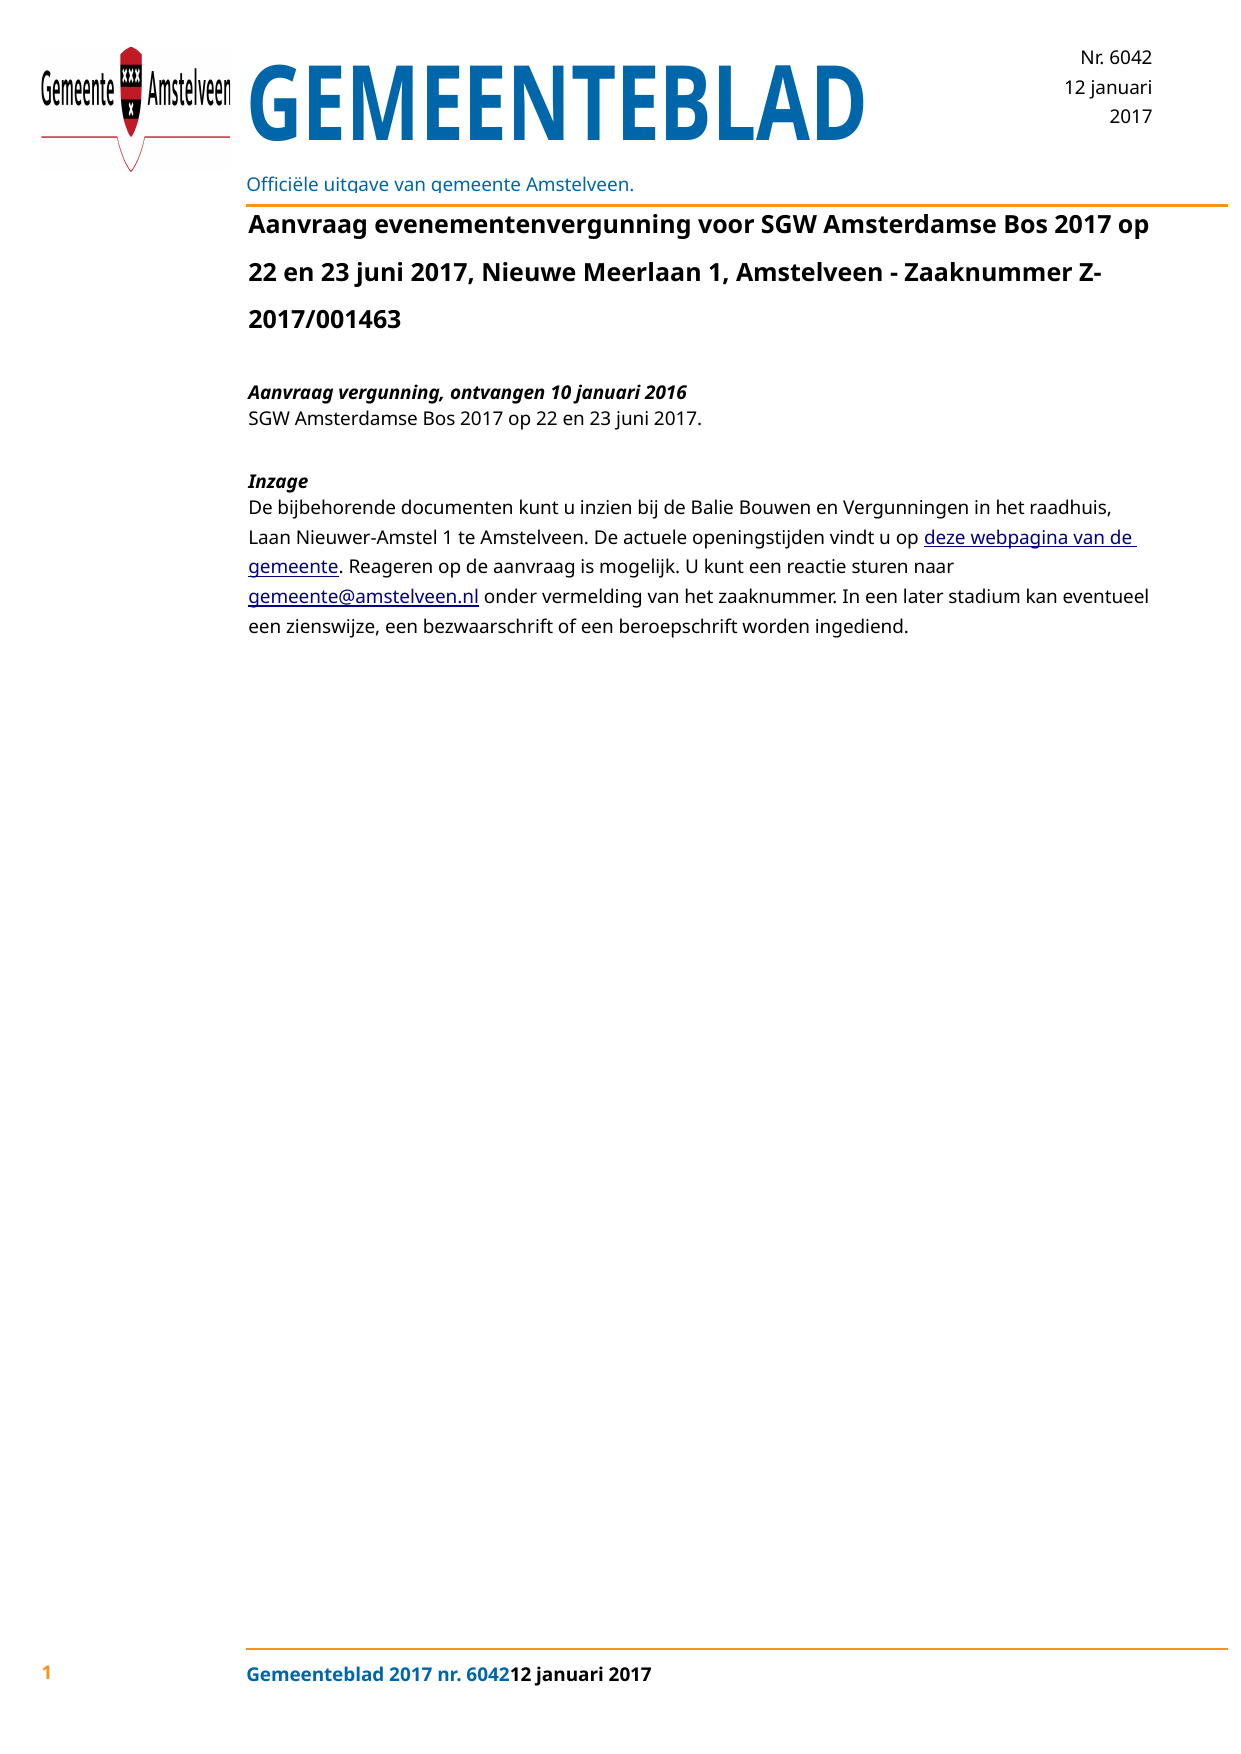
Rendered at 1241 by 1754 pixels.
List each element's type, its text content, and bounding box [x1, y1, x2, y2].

text Aanvraag evenementenvergunning voor SGW Amsterdamse Bos 2017 op 22 en 23 juni 2017, Nieuwe Meerlaan 1, Amstelveen - Zaaknummer Z-2017/001463 [248, 207, 1152, 336]
text Inzage [248, 469, 1152, 494]
text De bijbehorende documenten kunt u inzien bij de Balie Bouwen en Vergunningen in het raadhuis, Laan Nieuwer-Amstel 1 te Amstelveen. De actuele openingstijden vindt u op deze webpagina van de gemeente. Reageren op de aanvraag is mogelijk. U kunt een reactie sturen naar gemeente@amstelveen.nl onder vermelding van het zaaknummer. In een later stadium kan eventueel een zienswijze, een bezwaarschrift of een beroepschrift worden ingediend. [248, 494, 1152, 638]
picture [41, 47, 231, 172]
text SGW Amsterdamse Bos 2017 op 22 en 23 juni 2017. [248, 405, 1152, 431]
text Aanvraag vergunning, ontvangen 10 januari 2016 [248, 379, 1152, 405]
